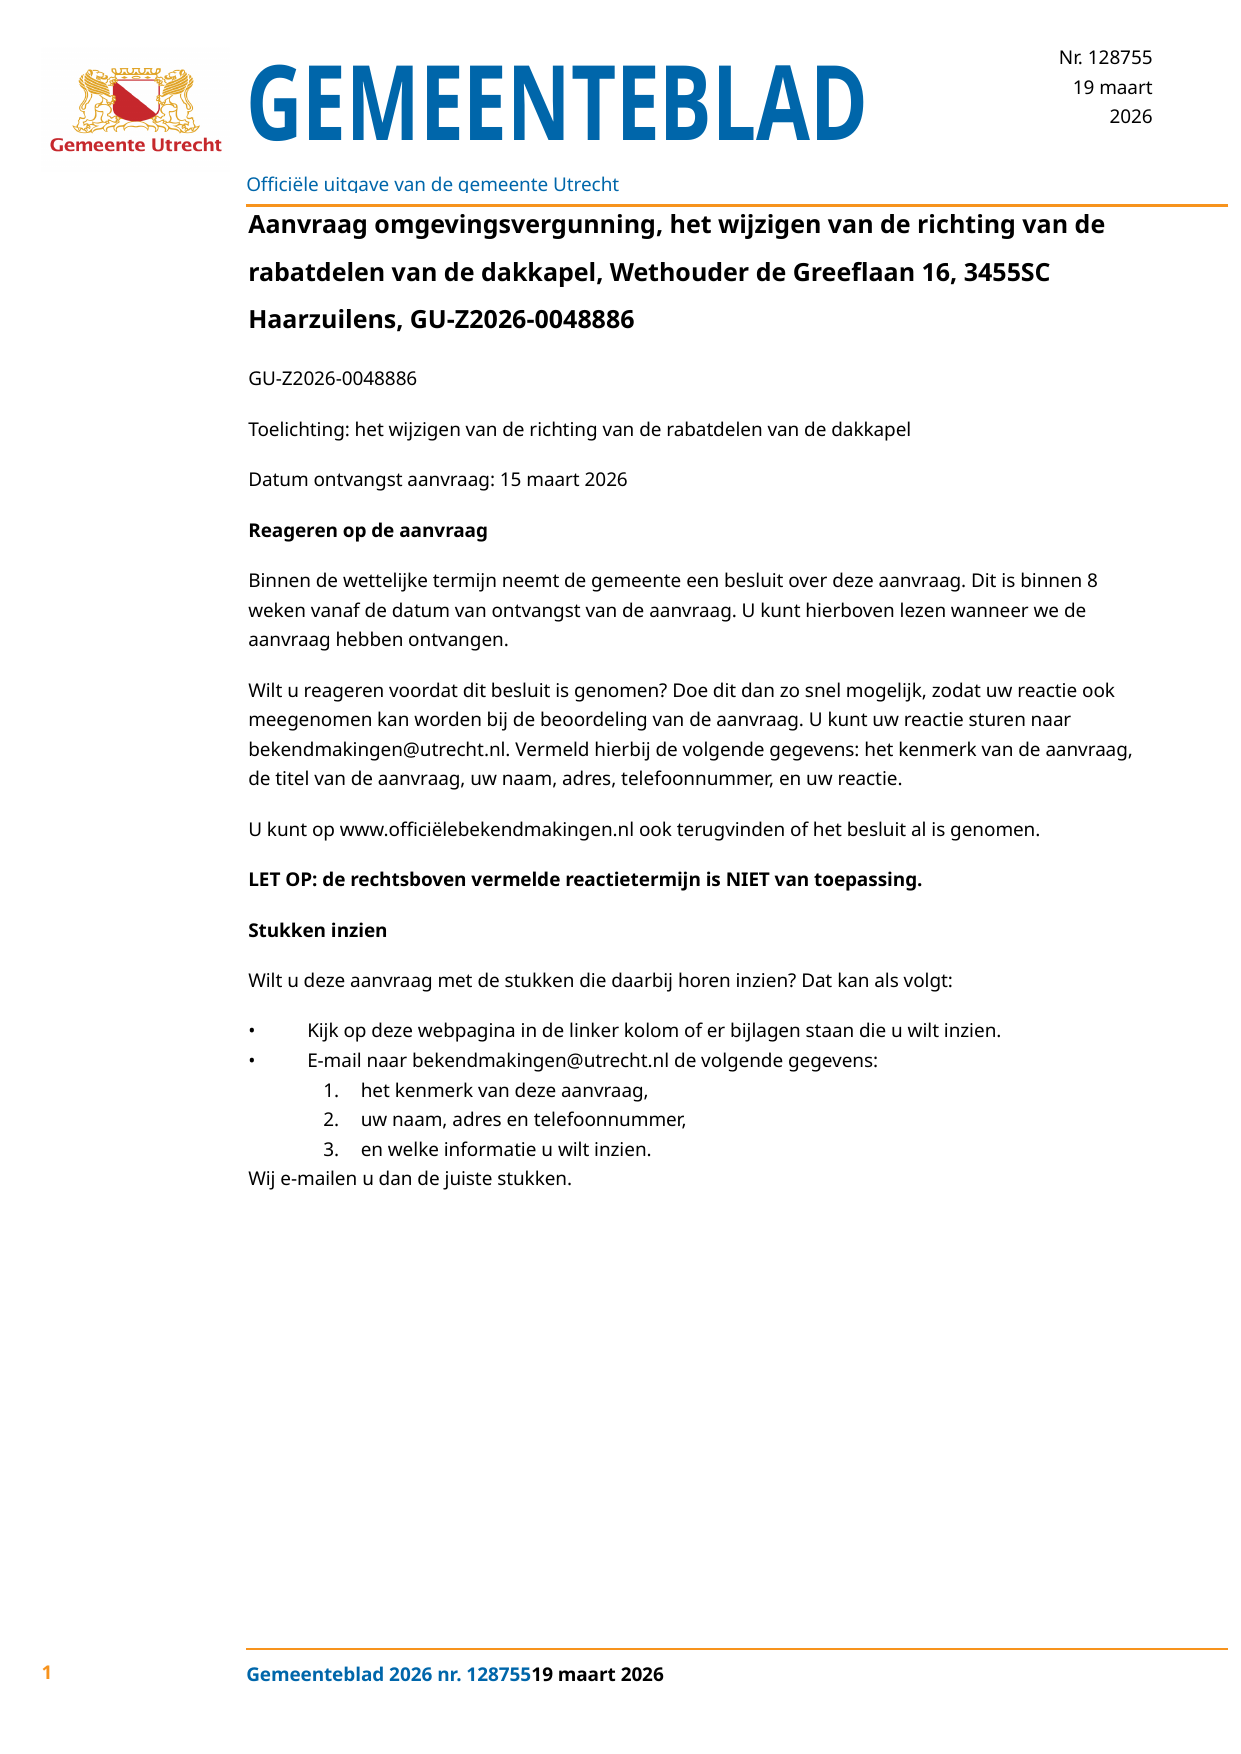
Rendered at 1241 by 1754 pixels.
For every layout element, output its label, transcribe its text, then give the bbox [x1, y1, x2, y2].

text Wilt u deze aanvraag met de stukken die daarbij horen inzien? Dat kan als volgt: [248, 967, 1152, 993]
picture [41, 47, 231, 172]
text Wilt u reageren voordat dit besluit is genomen? Doe dit dan zo snel mogelijk, zodat uw reactie ook meegenomen kan worden bij de beoordeling van de aanvraag. U kunt uw reactie sturen naar bekendmakingen@utrecht.nl. Vermeld hierbij de volgende gegevens: het kenmerk van de aanvraag, de titel van de aanvraag, uw naam, adres, telefoonnummer, en uw reactie. [248, 677, 1152, 791]
text Datum ontvangst aanvraag: 15 maart 2026 [248, 466, 1152, 492]
list en welke informatie u wilt inzien. [323, 1136, 1152, 1162]
text Stukken inzien [248, 917, 1152, 942]
list het kenmerk van deze aanvraag, [323, 1077, 1152, 1102]
text Binnen de wettelijke termijn neemt de gemeente een besluit over deze aanvraag. Dit is binnen 8 weken vanaf de datum van ontvangst van de aanvraag. U kunt hierboven lezen wanneer we de aanvraag hebben ontvangen. [248, 567, 1152, 652]
list Kijk op deze webpagina in de linker kolom of er bijlagen staan die u wilt inzien. [248, 1018, 1152, 1043]
text Reageren op de aanvraag [248, 517, 1152, 542]
text GU-Z2026-0048886 [248, 366, 1152, 391]
text U kunt op www.officiëlebekendmakingen.nl ook terugvinden of het besluit al is genomen. [248, 816, 1152, 842]
list E-mail naar bekendmakingen@utrecht.nl de volgende gegevens: [248, 1047, 1152, 1073]
text Toelichting: het wijzigen van de richting van de rabatdelen van de dakkapel [248, 416, 1152, 442]
list uw naam, adres en telefoonnummer, [323, 1106, 1152, 1132]
text LET OP: de rechtsboven vermelde reactietermijn is NIET van toepassing. [248, 866, 1152, 892]
text Aanvraag omgevingsvergunning, het wijzigen van de richting van de rabatdelen van de dakkapel, Wethouder de Greeflaan 16, 3455SC Haarzuilens, GU-Z2026-0048886 [248, 207, 1152, 336]
text Wij e-mailen u dan de juiste stukken. [248, 1166, 1152, 1191]
